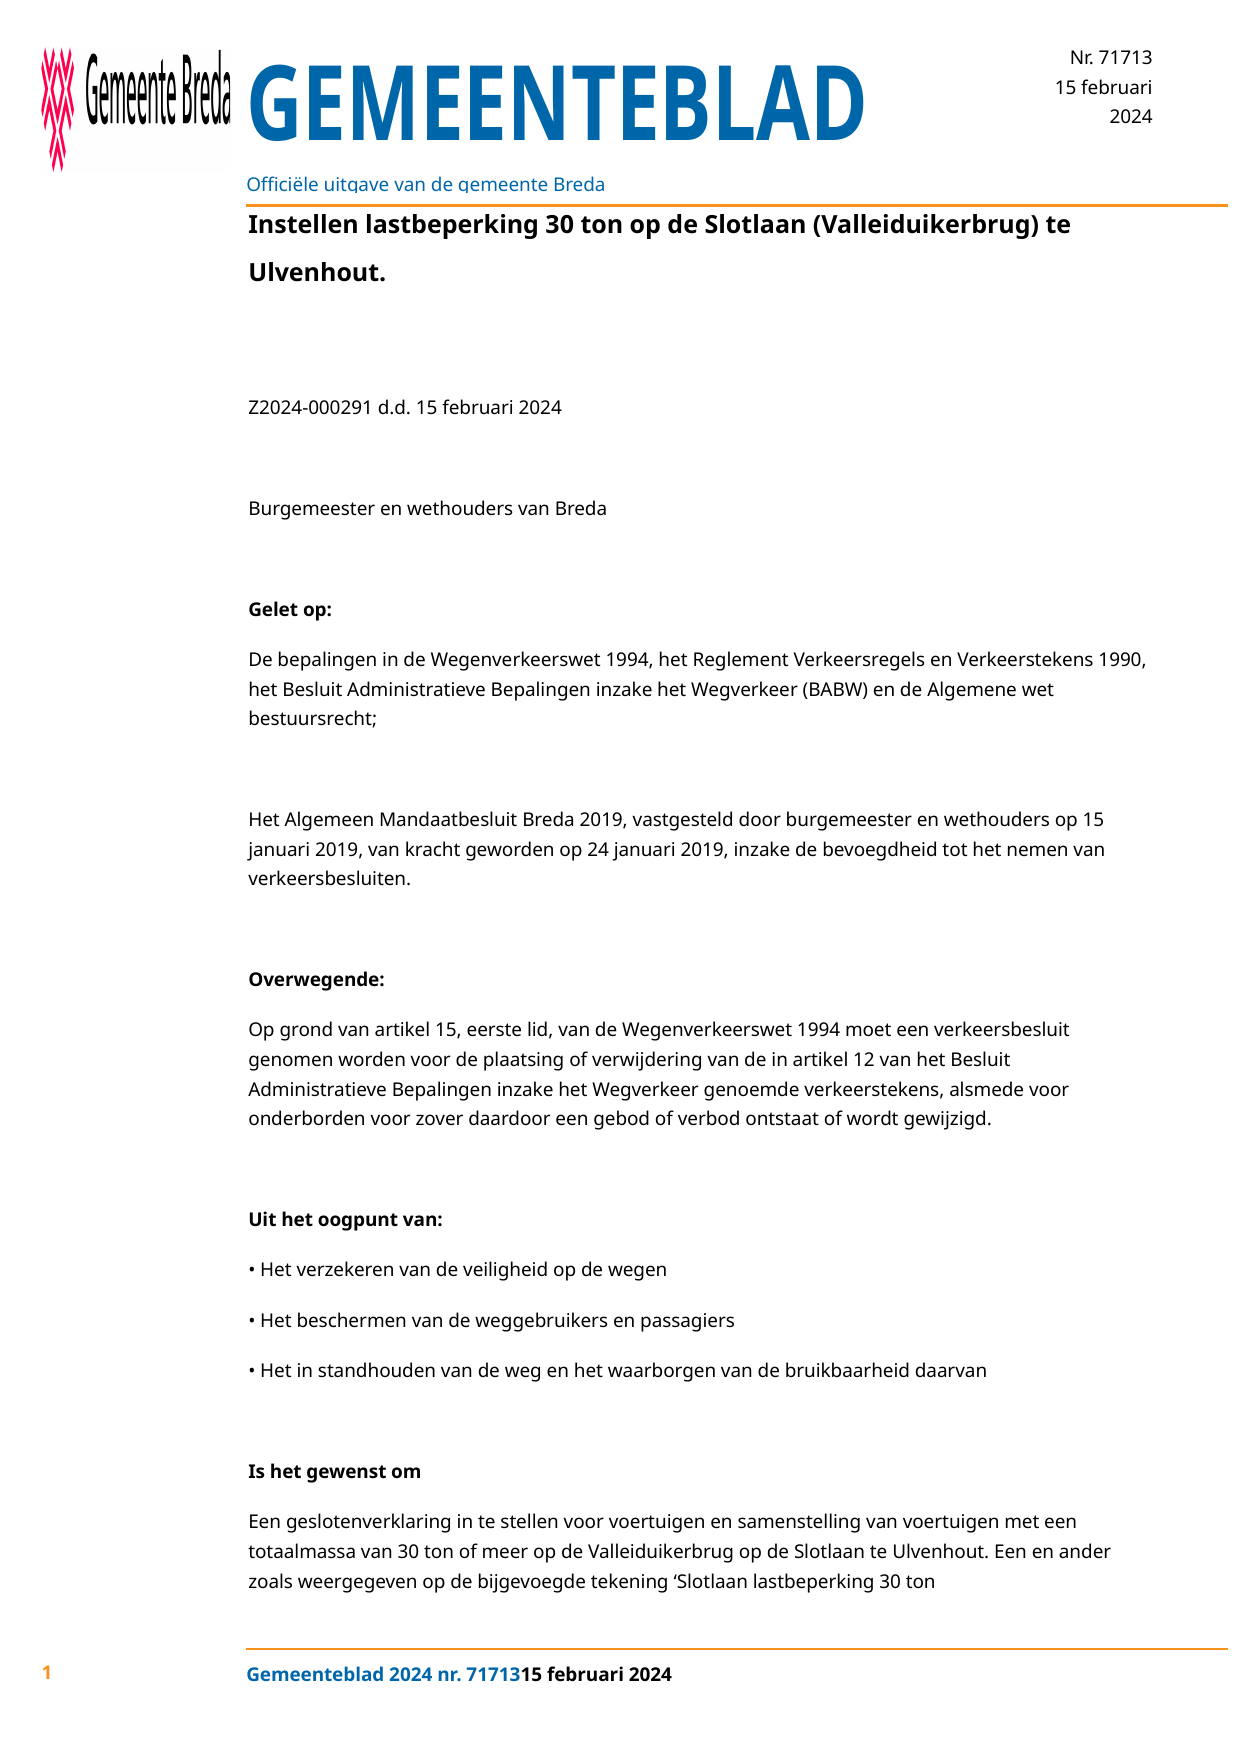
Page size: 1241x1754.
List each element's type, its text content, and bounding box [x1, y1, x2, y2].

picture [41, 47, 231, 172]
text Een geslotenverklaring in te stellen voor voertuigen en samenstelling van voertuigen met een totaalmassa van 30 ton of meer op de Valleiduikerbrug op de Slotlaan te Ulvenhout. Een en ander zoals weergegeven op de bijgevoegde tekening ‘Slotlaan lastbeperking 30 ton [248, 1509, 1152, 1593]
text Burgemeester en wethouders van Breda [248, 495, 1152, 521]
text Overwegende: [248, 966, 1152, 992]
text Uit het oogpunt van: [248, 1206, 1152, 1232]
text Instellen lastbeperking 30 ton op de Slotlaan (Valleiduikerbrug) te Ulvenhout. [248, 207, 1152, 288]
text Gelet op: [248, 596, 1152, 621]
text • Het beschermen van de weggebruikers en passagiers [248, 1307, 1152, 1333]
text Het Algemeen Mandaatbesluit Breda 2019, vastgesteld door burgemeester en wethouders op 15 januari 2019, van kracht geworden op 24 januari 2019, inzake de bevoegdheid tot het nemen van verkeersbesluiten. [248, 806, 1152, 891]
text Z2024-000291 d.d. 15 februari 2024 [248, 394, 1152, 420]
text • Het in standhouden van de weg en het waarborgen van de bruikbaarheid daarvan [248, 1357, 1152, 1383]
text Is het gewenst om [248, 1458, 1152, 1484]
text Op grond van artikel 15, eerste lid, van de Wegenverkeerswet 1994 moet een verkeersbesluit genomen worden voor de plaatsing of verwijdering van de in artikel 12 van het Besluit Administratieve Bepalingen inzake het Wegverkeer genoemde verkeerstekens, alsmede voor onderborden voor zover daardoor een gebod of verbod ontstaat of wordt gewijzigd. [248, 1017, 1152, 1131]
text De bepalingen in de Wegenverkeerswet 1994, het Reglement Verkeersregels en Verkeerstekens 1990, het Besluit Administratieve Bepalingen inzake het Wegverkeer (BABW) en de Algemene wet bestuursrecht; [248, 646, 1152, 731]
text • Het verzekeren van de veiligheid op de wegen [248, 1257, 1152, 1282]
